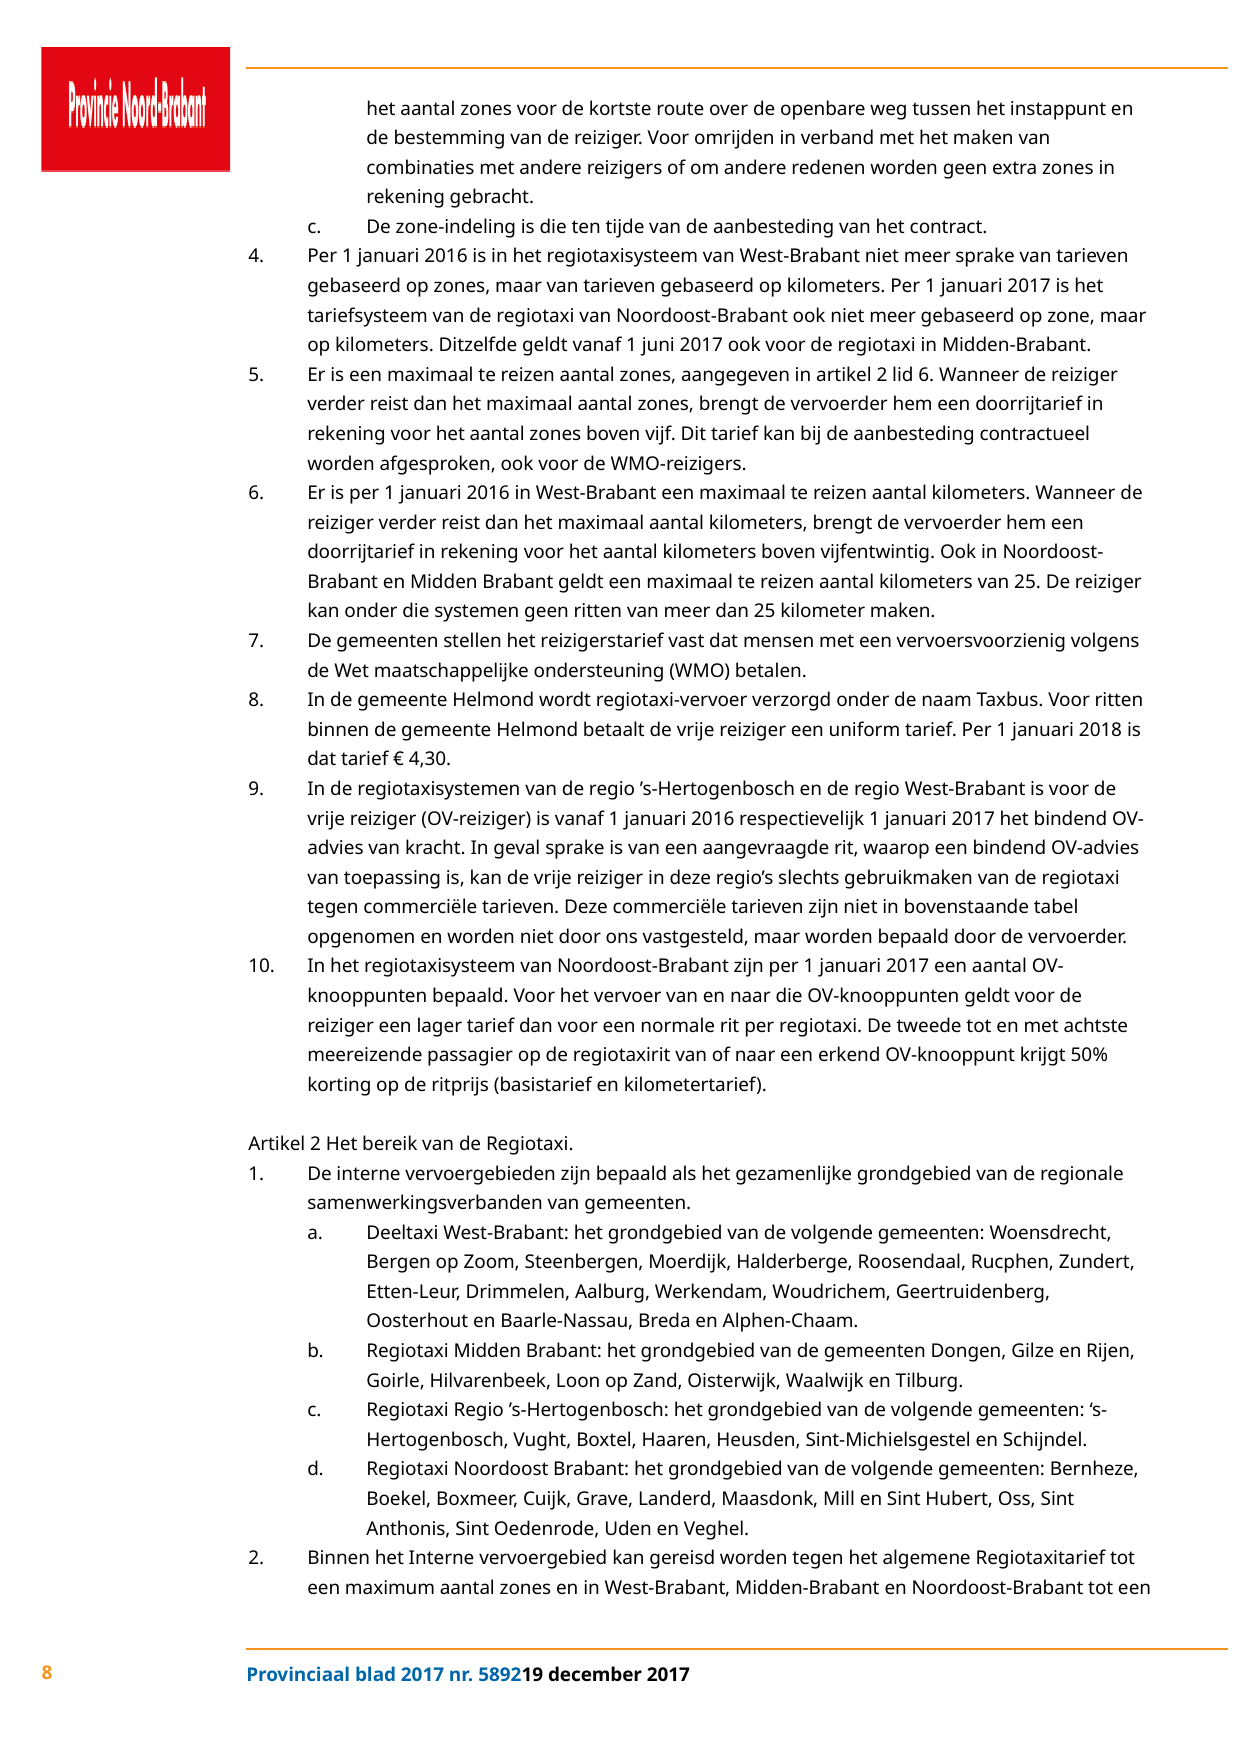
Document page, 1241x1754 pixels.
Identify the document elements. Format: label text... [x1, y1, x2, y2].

list De zone-indeling is die ten tijde van de aanbesteding van het contract. [307, 213, 1152, 239]
list In de regiotaxisystemen van de regio ’s-Hertogenbosch en de regio West-Brabant is voor de vrije reiziger (OV-reiziger) is vanaf 1 januari 2016 respectievelijk 1 januari 2017 het bindend OV-advies van kracht. In geval sprake is van een aangevraagde rit, waarop een bindend OV-advies van toepassing is, kan de vrije reiziger in deze regio’s slechts gebruikmaken van de regiotaxi tegen commerciële tarieven. Deze commerciële tarieven zijn niet in bovenstaande tabel opgenomen en worden niet door ons vastgesteld, maar worden bepaald door de vervoerder. [248, 775, 1152, 949]
list Deeltaxi West-Brabant: het grondgebied van de volgende gemeenten: Woensdrecht, Bergen op Zoom, Steenbergen, Moerdijk, Halderberge, Roosendaal, Rucphen, Zundert, Etten-Leur, Drimmelen, Aalburg, Werkendam, Woudrichem, Geertruidenberg, Oosterhout en Baarle-Nassau, Breda en Alphen-Chaam. [307, 1219, 1152, 1333]
list De gemeenten stellen het reizigerstarief vast dat mensen met een vervoersvoorzienig volgens de Wet maatschappelijke ondersteuning (WMO) betalen. [248, 627, 1152, 683]
list In de gemeente Helmond wordt regiotaxi-vervoer verzorgd onder de naam Taxbus. Voor ritten binnen de gemeente Helmond betaalt de vrije reiziger een uniform tarief. Per 1 januari 2018 is dat tarief € 4,30. [248, 686, 1152, 771]
list In het regiotaxisysteem van Noordoost-Brabant zijn per 1 januari 2017 een aantal OV-knooppunten bepaald. Voor het vervoer van en naar die OV-knooppunten geldt voor de reiziger een lager tarief dan voor een normale rit per regiotaxi. De tweede tot en met achtste meereizende passagier op de regiotaxirit van of naar een erkend OV-knooppunt krijgt 50% korting op de ritprijs (basistarief en kilometertarief). [248, 953, 1152, 1097]
list Regiotaxi Noordoost Brabant: het grondgebied van de volgende gemeenten: Bernheze, Boekel, Boxmeer, Cuijk, Grave, Landerd, Maasdonk, Mill en Sint Hubert, Oss, Sint Anthonis, Sint Oedenrode, Uden en Veghel. [307, 1456, 1152, 1541]
list Binnen het Interne vervoergebied kan gereisd worden tegen het algemene Regiotaxitarief tot een maximum aantal zones en in West-Brabant, Midden-Brabant en Noordoost-Brabant tot een [248, 1544, 1152, 1600]
list Er is per 1 januari 2016 in West-Brabant een maximaal te reizen aantal kilometers. Wanneer de reiziger verder reist dan het maximaal aantal kilometers, brengt de vervoerder hem een doorrijtarief in rekening voor het aantal kilometers boven vijfentwintig. Ook in Noordoost-Brabant en Midden Brabant geldt een maximaal te reizen aantal kilometers van 25. De reiziger kan onder die systemen geen ritten van meer dan 25 kilometer maken. [248, 479, 1152, 623]
list het aantal zones voor de kortste route over de openbare weg tussen het instappunt en de bestemming van de reiziger. Voor omrijden in verband met het maken van combinaties met andere reizigers of om andere redenen worden geen extra zones in rekening gebracht. [307, 95, 1152, 209]
text Artikel 2 Het bereik van de Regiotaxi. [248, 1130, 1152, 1156]
list Regiotaxi Midden Brabant: het grondgebied van de gemeenten Dongen, Gilze en Rijen, Goirle, Hilvarenbeek, Loon op Zand, Oisterwijk, Waalwijk en Tilburg. [307, 1337, 1152, 1393]
list De interne vervoergebieden zijn bepaald als het gezamenlijke grondgebied van de regionale samenwerkingsverbanden van gemeenten. [248, 1160, 1152, 1215]
list Er is een maximaal te reizen aantal zones, aangegeven in artikel 2 lid 6. Wanneer de reiziger verder reist dan het maximaal aantal zones, brengt de vervoerder hem een doorrijtarief in rekening voor het aantal zones boven vijf. Dit tarief kan bij de aanbesteding contractueel worden afgesproken, ook voor de WMO-reizigers. [248, 361, 1152, 476]
picture [41, 47, 231, 172]
list Regiotaxi Regio ’s-Hertogenbosch: het grondgebied van de volgende gemeenten: ‘s-Hertogenbosch, Vught, Boxtel, Haaren, Heusden, Sint-Michielsgestel en Schijndel. [307, 1396, 1152, 1452]
list Per 1 januari 2016 is in het regiotaxisysteem van West-Brabant niet meer sprake van tarieven gebaseerd op zones, maar van tarieven gebaseerd op kilometers. Per 1 januari 2017 is het tariefsysteem van de regiotaxi van Noordoost-Brabant ook niet meer gebaseerd op zone, maar op kilometers. Ditzelfde geldt vanaf 1 juni 2017 ook voor de regiotaxi in Midden-Brabant. [248, 243, 1152, 357]
